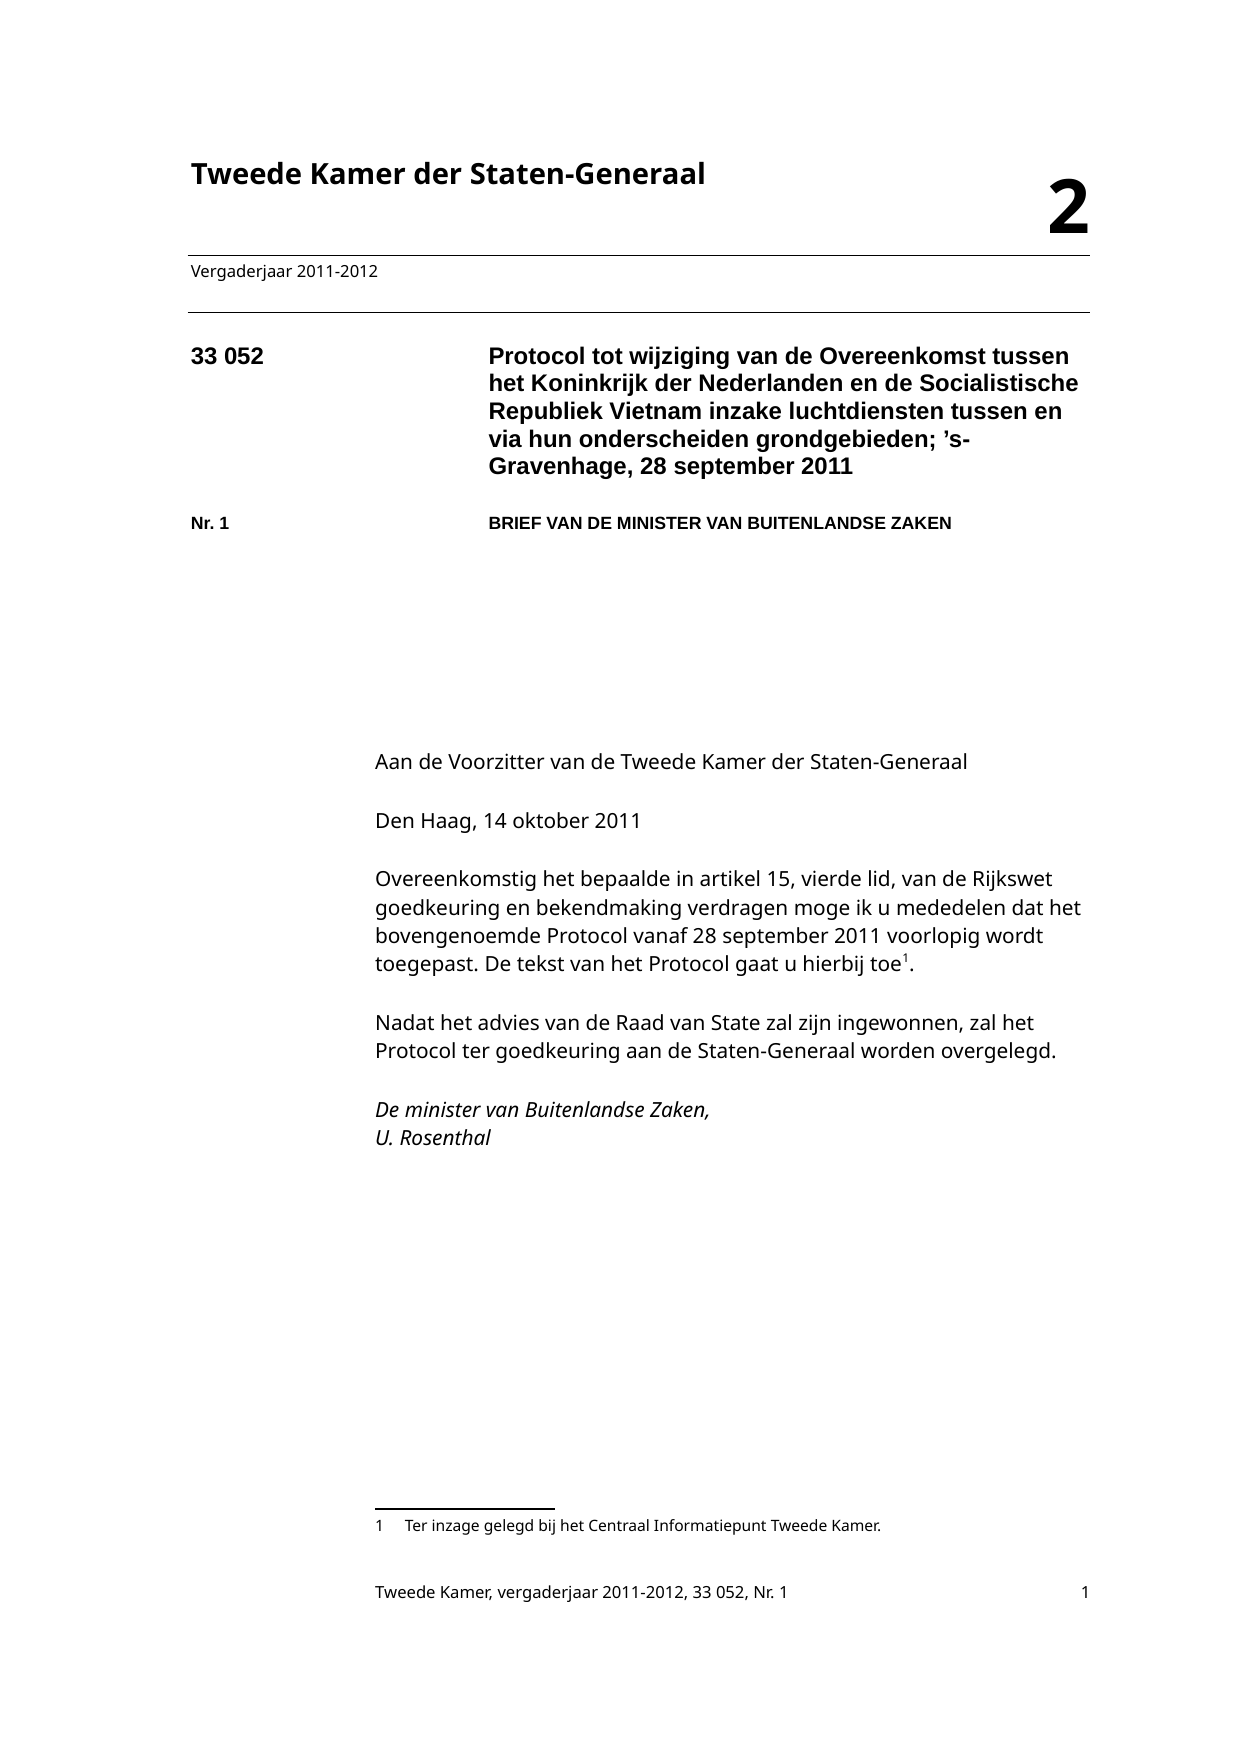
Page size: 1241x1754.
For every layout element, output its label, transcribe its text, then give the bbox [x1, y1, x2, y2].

text Den Haag, 14 oktober 2011 [375, 806, 1090, 834]
text De minister van Buitenlandse Zaken, [375, 1095, 1090, 1123]
table_cell Vergaderjaar 2011-2012 [188, 256, 485, 312]
text Overeenkomstig het bepaalde in artikel 15, vierde lid, van de Rijkswet goedkeuring en bekendmaking verdragen moge ik u mededelen dat het bovengenoemde Protocol vanaf 28 september 2011 voorlopig wordt toegepast. De tekst van het Protocol gaat u hierbij toe. [375, 864, 1090, 978]
table_cell [485, 256, 1090, 312]
table_cell Protocol tot wijziging van de Overeenkomst tussen het Koninkrijk der Nederlanden en de Socialistische Republiek Vietnam inzake luchtdiensten tussen en via hun onderscheiden grondgebieden; ’s-Gravenhage, 28 september 2011 [485, 339, 1090, 510]
table_header 2 [910, 150, 1090, 255]
table_cell [485, 313, 1090, 339]
text U. Rosenthal [375, 1123, 1090, 1152]
text Aan de Voorzitter van de Tweede Kamer der Staten-Generaal [375, 747, 1090, 776]
table_cell BRIEF VAN DE MINISTER VAN BUITENLANDSE ZAKEN [485, 510, 1090, 629]
text Ter inzage gelegd bij het Centraal Informatiepunt Tweede Kamer. [375, 1508, 1090, 1536]
table_cell Nr. 1 [188, 510, 485, 629]
table_cell [188, 313, 485, 339]
table_cell 33 052 [188, 339, 485, 510]
table_header Tweede Kamer der Staten-Generaal [188, 150, 909, 255]
text Nadat het advies van de Raad van State zal zijn ingewonnen, zal het Protocol ter goedkeuring aan de Staten-Generaal worden overgelegd. [375, 1008, 1090, 1065]
